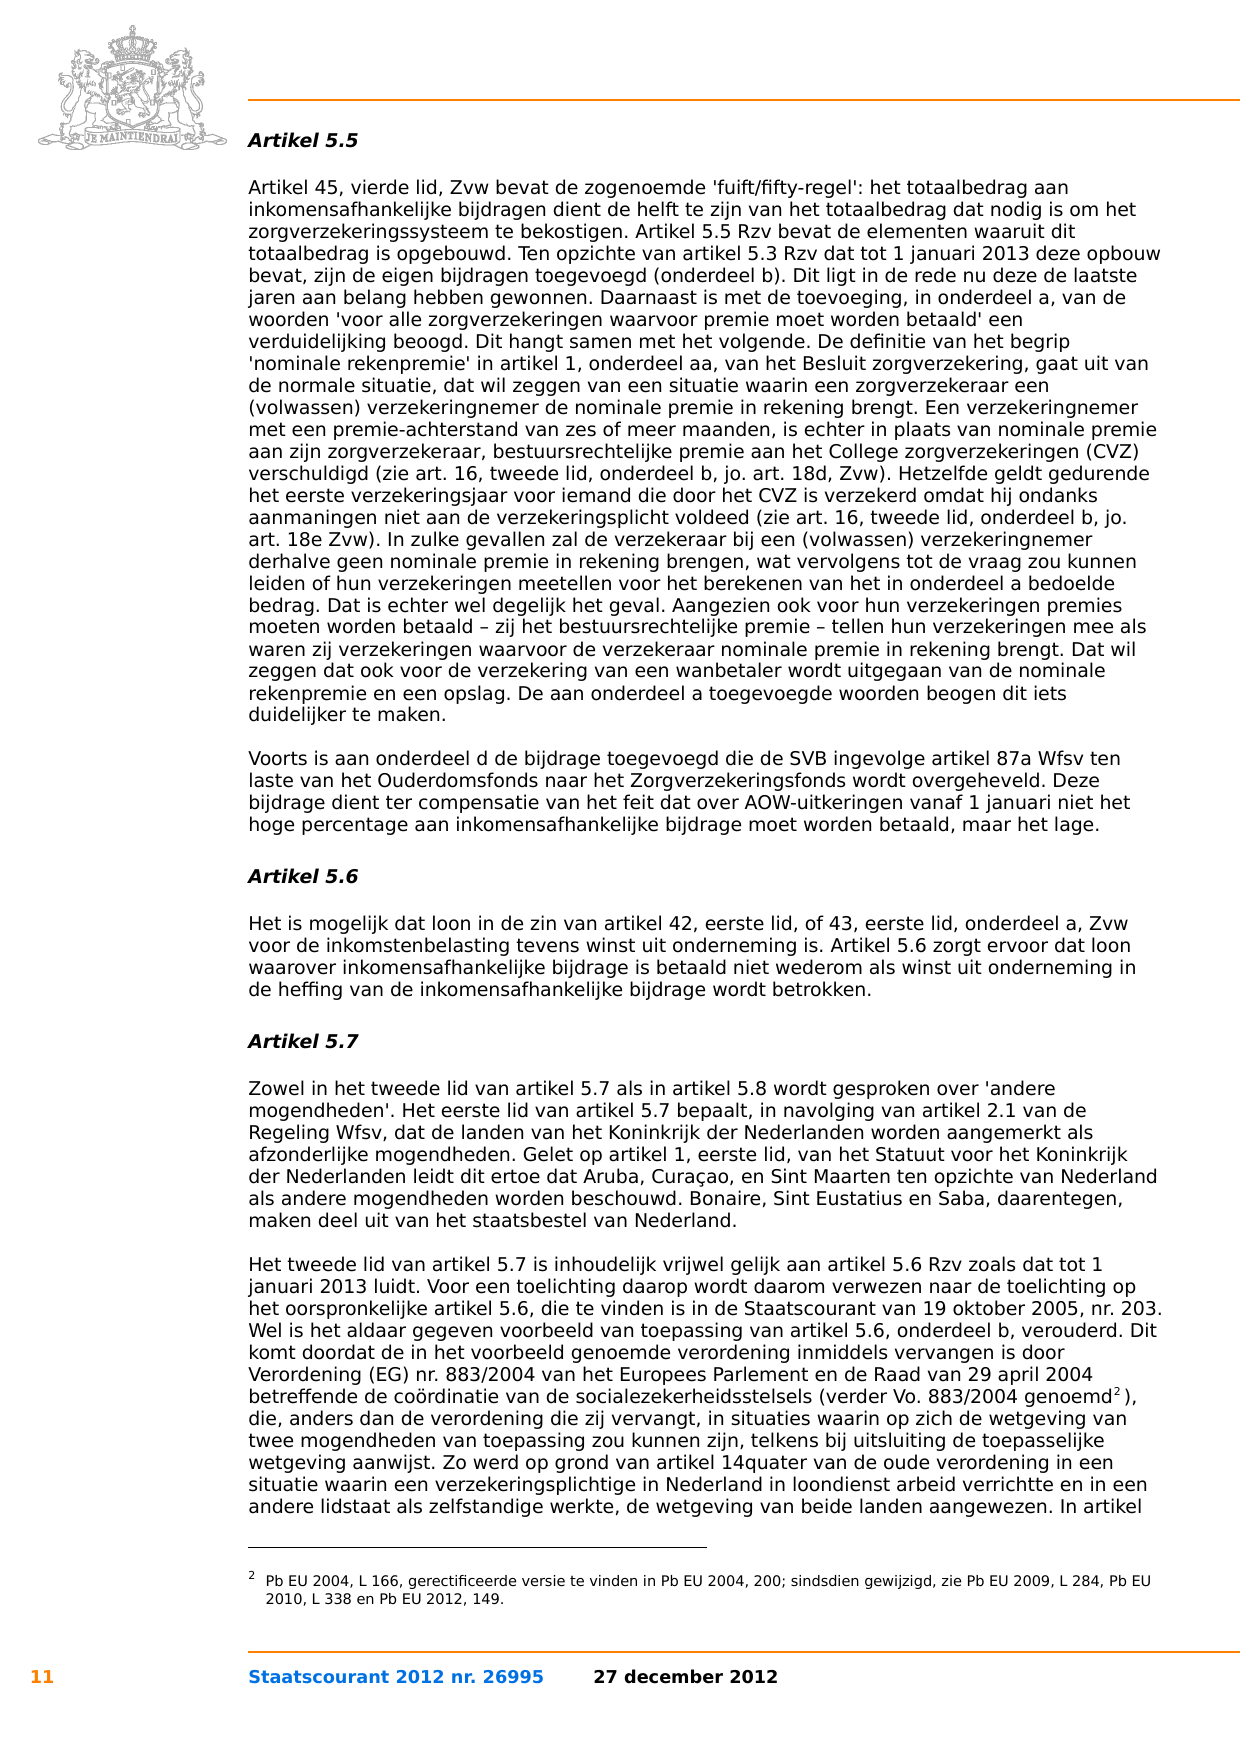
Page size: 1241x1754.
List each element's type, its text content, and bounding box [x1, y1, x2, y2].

text Pb EU 2004, L 166, gerectificeerde versie te vinden in Pb EU 2004, 200; sindsdien gewijzigd, zie Pb EU 2009, L 284, Pb EU 2010, L 338 en Pb EU 2012, 149. [248, 1569, 1163, 1608]
subtitle Artikel 5.5 [248, 130, 1163, 152]
subtitle Artikel 5.6 [248, 866, 1163, 888]
text Artikel 45, vierde lid, Zvw bevat de zogenoemde 'fuift/fifty-regel': het totaalbedrag aan inkomensafhankelijke bijdragen dient de helft te zijn van het totaalbedrag dat nodig is om het zorgverzekeringssysteem te bekostigen. Artikel 5.5 Rzv bevat de elementen waaruit dit totaalbedrag is opgebouwd. Ten opzichte van artikel 5.3 Rzv dat tot 1 januari 2013 deze opbouw bevat, zijn de eigen bijdragen toegevoegd (onderdeel b). Dit ligt in de rede nu deze de laatste jaren aan belang hebben gewonnen. Daarnaast is met de toevoeging, in onderdeel a, van de woorden 'voor alle zorgverzekeringen waarvoor premie moet worden betaald' een verduidelijking beoogd. Dit hangt samen met het volgende. De definitie van het begrip 'nominale rekenpremie' in artikel 1, onderdeel aa, van het Besluit zorgverzekering, gaat uit van de normale situatie, dat wil zeggen van een situatie waarin een zorgverzekeraar een (volwassen) verzekeringnemer de nominale premie in rekening brengt. Een verzekeringnemer met een premie-achterstand van zes of meer maanden, is echter in plaats van nominale premie aan zijn zorgverzekeraar, bestuursrechtelijke premie aan het College zorgverzekeringen (CVZ) verschuldigd (zie art. 16, tweede lid, onderdeel b, jo. art. 18d, Zvw). Hetzelfde geldt gedurende het eerste verzekeringsjaar voor iemand die door het CVZ is verzekerd omdat hij ondanks aanmaningen niet aan de verzekeringsplicht voldeed (zie art. 16, tweede lid, onderdeel b, jo. art. 18e Zvw). In zulke gevallen zal de verzekeraar bij een (volwassen) verzekeringnemer derhalve geen nominale premie in rekening brengen, wat vervolgens tot de vraag zou kunnen leiden of hun verzekeringen meetellen voor het berekenen van het in onderdeel a bedoelde bedrag. Dat is echter wel degelijk het geval. Aangezien ook voor hun verzekeringen premies moeten worden betaald – zij het bestuursrechtelijke premie – tellen hun verzekeringen mee als waren zij verzekeringen waarvoor de verzekeraar nominale premie in rekening brengt. Dat wil zeggen dat ook voor de verzekering van een wanbetaler wordt uitgegaan van de nominale rekenpremie en een opslag. De aan onderdeel a toegevoegde woorden beogen dit iets duidelijker te maken. [248, 177, 1163, 726]
picture [38, 25, 227, 150]
text Het tweede lid van artikel 5.7 is inhoudelijk vrijwel gelijk aan artikel 5.6 Rzv zoals dat tot 1 januari 2013 luidt. Voor een toelichting daarop wordt daarom verwezen naar de toelichting op het oorspronkelijke artikel 5.6, die te vinden is in de Staatscourant van 19 oktober 2005, nr. 203. Wel is het aldaar gegeven voorbeeld van toepassing van artikel 5.6, onderdeel b, verouderd. Dit komt doordat de in het voorbeeld genoemde verordening inmiddels vervangen is door Verordening (EG) nr. 883/2004 van het Europees Parlement en de Raad van 29 april 2004 betreffende de coördinatie van de socialezekerheidsstelsels (verder Vo. 883/2004 genoemd), die, anders dan de verordening die zij vervangt, in situaties waarin op zich de wetgeving van twee mogendheden van toepassing zou kunnen zijn, telkens bij uitsluiting de toepasselijke wetgeving aanwijst. Zo werd op grond van artikel 14quater van de oude verordening in een situatie waarin een verzekeringsplichtige in Nederland in loondienst arbeid verrichtte en in een andere lidstaat als zelfstandige werkte, de wetgeving van beide landen aangewezen. In artikel [248, 1254, 1163, 1517]
subtitle Artikel 5.7 [248, 1031, 1163, 1053]
text Het is mogelijk dat loon in de zin van artikel 42, eerste lid, of 43, eerste lid, onderdeel a, Zvw voor de inkomstenbelasting tevens winst uit onderneming is. Artikel 5.6 zorgt ervoor dat loon waarover inkomensafhankelijke bijdrage is betaald niet wederom als winst uit onderneming in de heffing van de inkomensafhankelijke bijdrage wordt betrokken. [248, 913, 1163, 1001]
text Voorts is aan onderdeel d de bijdrage toegevoegd die de SVB ingevolge artikel 87a Wfsv ten laste van het Ouderdomsfonds naar het Zorgverzekeringsfonds wordt overgeheveld. Deze bijdrage dient ter compensatie van het feit dat over AOW-uitkeringen vanaf 1 januari niet het hoge percentage aan inkomensafhankelijke bijdrage moet worden betaald, maar het lage. [248, 748, 1163, 836]
text Zowel in het tweede lid van artikel 5.7 als in artikel 5.8 wordt gesproken over 'andere mogendheden'. Het eerste lid van artikel 5.7 bepaalt, in navolging van artikel 2.1 van de Regeling Wfsv, dat de landen van het Koninkrijk der Nederlanden worden aangemerkt als afzonderlijke mogendheden. Gelet op artikel 1, eerste lid, van het Statuut voor het Koninkrijk der Nederlanden leidt dit ertoe dat Aruba, Curaçao, en Sint Maarten ten opzichte van Nederland als andere mogendheden worden beschouwd. Bonaire, Sint Eustatius en Saba, daarentegen, maken deel uit van het staatsbestel van Nederland. [248, 1078, 1163, 1232]
